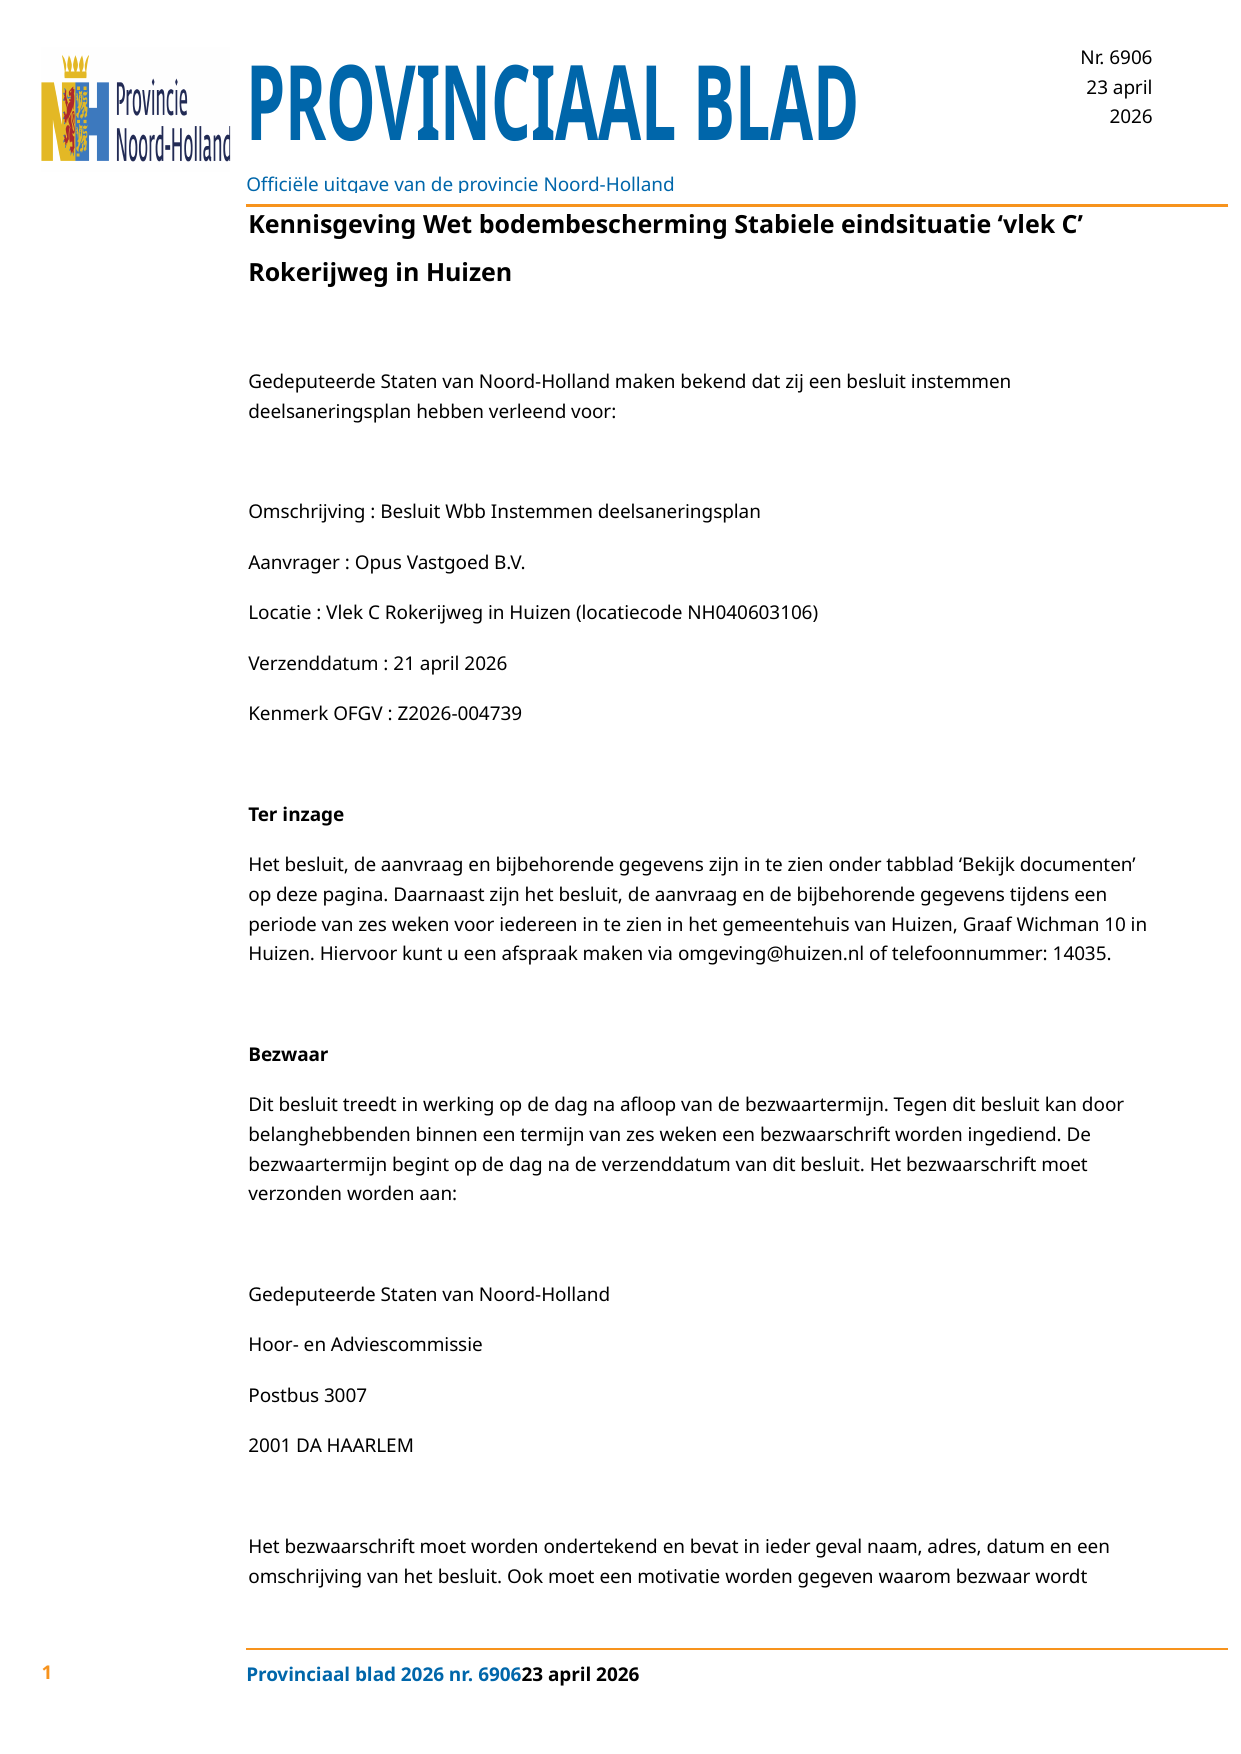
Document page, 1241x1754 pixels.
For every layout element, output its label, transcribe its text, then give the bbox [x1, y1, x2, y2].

text Gedeputeerde Staten van Noord-Holland [248, 1281, 1152, 1307]
text Aanvrager : Opus Vastgoed B.V. [248, 549, 1152, 575]
picture [41, 47, 231, 172]
text Kenmerk OFGV : Z2026-004739 [248, 700, 1152, 726]
text Ter inzage [248, 801, 1152, 827]
text Bezwaar [248, 1041, 1152, 1067]
text Dit besluit treedt in werking op de dag na afloop van de bezwaartermijn. Tegen dit besluit kan door belanghebbenden binnen een termijn van zes weken een bezwaarschrift worden ingediend. De bezwaartermijn begint op de dag na de verzenddatum van dit besluit. Het bezwaarschrift moet verzonden worden aan: [248, 1092, 1152, 1206]
text Gedeputeerde Staten van Noord-Holland maken bekend dat zij een besluit instemmen deelsaneringsplan hebben verleend voor: [248, 368, 1152, 424]
text Omschrijving : Besluit Wbb Instemmen deelsaneringsplan [248, 499, 1152, 524]
text Het besluit, de aanvraag en bijbehorende gegevens zijn in te zien onder tabblad ‘Bekijk documenten’ op deze pagina. Daarnaast zijn het besluit, de aanvraag en de bijbehorende gegevens tijdens een periode van zes weken voor iedereen in te zien in het gemeentehuis van Huizen, Graaf Wichman 10 in Huizen. Hiervoor kunt u een afspraak maken via omgeving@huizen.nl of telefoonnummer: 14035. [248, 852, 1152, 966]
text Locatie : Vlek C Rokerijweg in Huizen (locatiecode NH040603106) [248, 599, 1152, 625]
text Het bezwaarschrift moet worden ondertekend en bevat in ieder geval naam, adres, datum en een omschrijving van het besluit. Ook moet een motivatie worden gegeven waarom bezwaar wordt [248, 1533, 1152, 1589]
text 2001 DA HAARLEM [248, 1432, 1152, 1458]
text Verzenddatum : 21 april 2026 [248, 650, 1152, 676]
text Hoor- en Adviescommissie [248, 1332, 1152, 1357]
text Postbus 3007 [248, 1382, 1152, 1408]
text Kennisgeving Wet bodembescherming Stabiele eindsituatie ‘vlek C’ Rokerijweg in Huizen [248, 207, 1152, 288]
